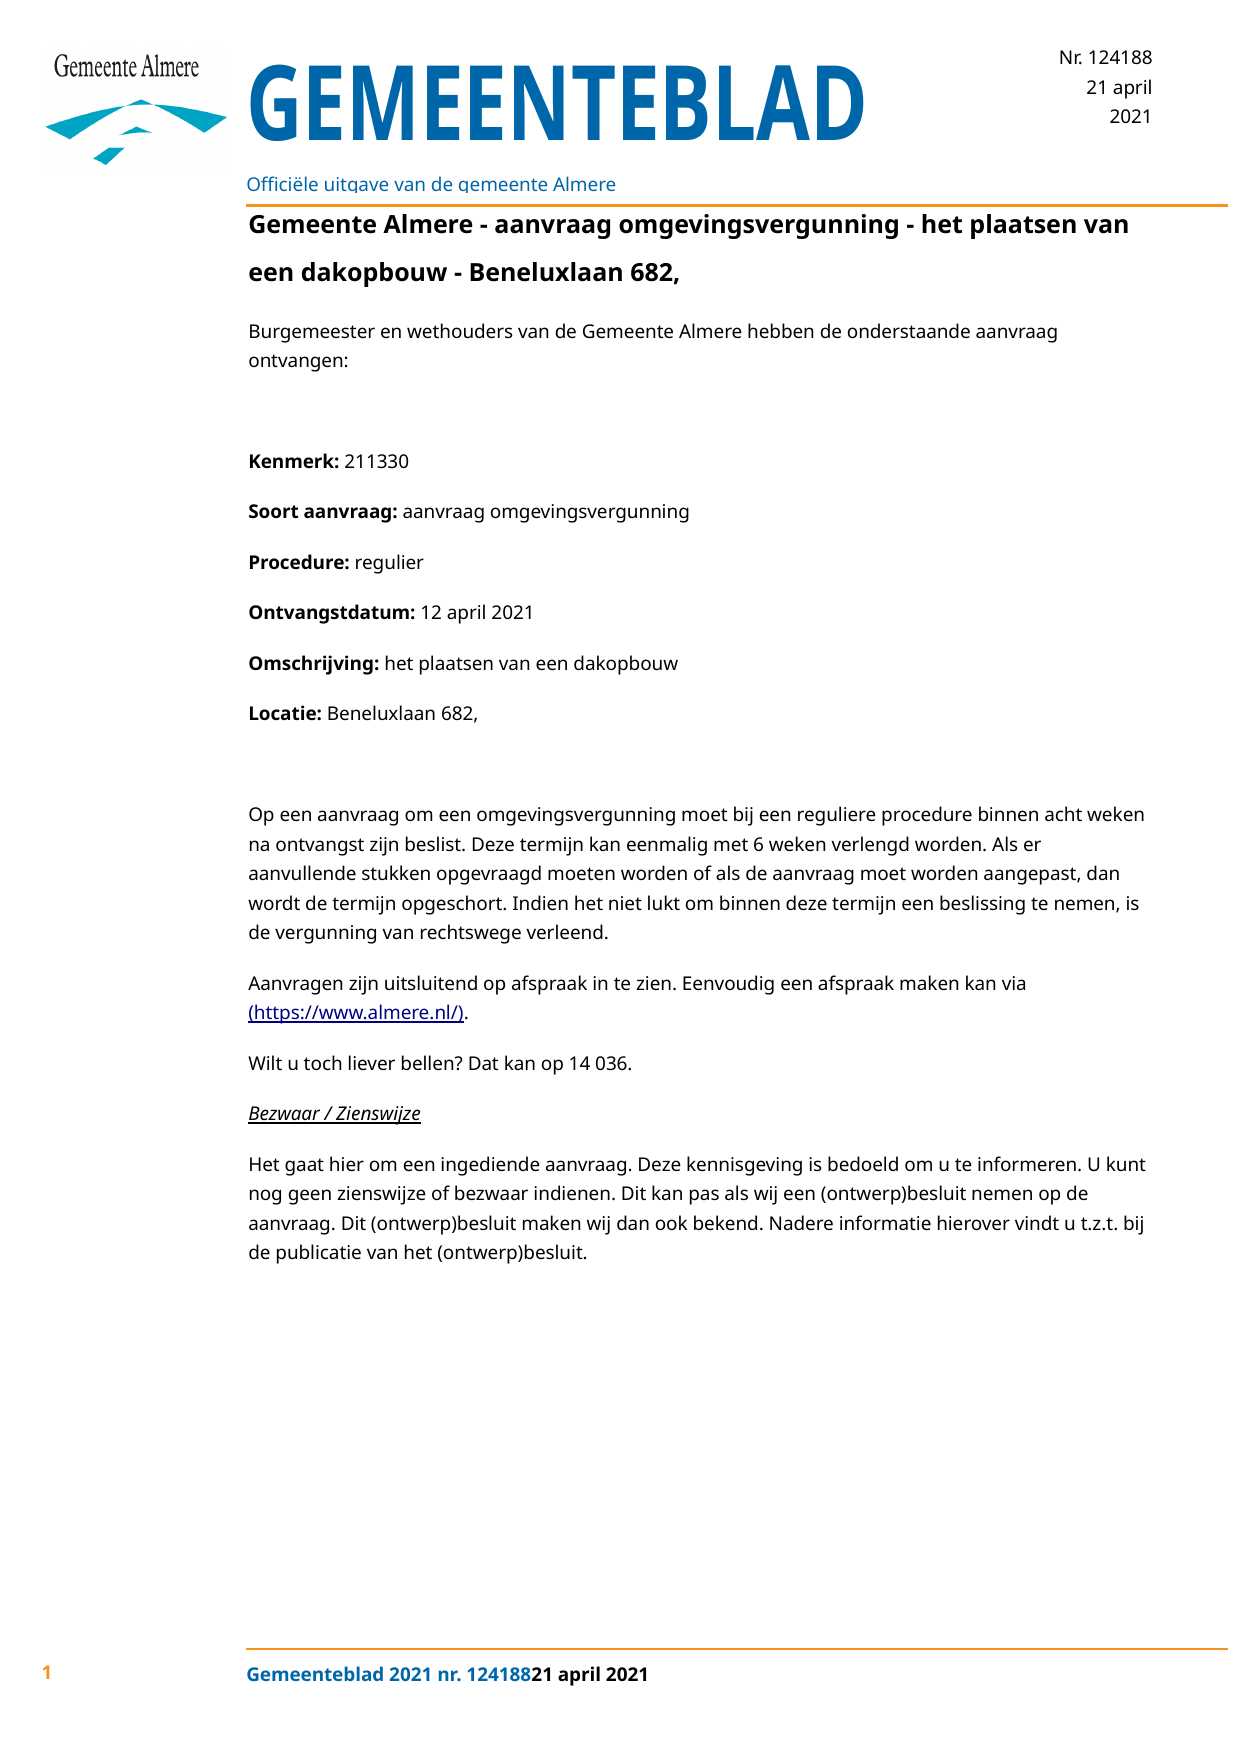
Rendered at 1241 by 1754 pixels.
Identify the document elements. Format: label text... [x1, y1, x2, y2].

text Soort aanvraag: aanvraag omgevingsvergunning [248, 499, 1152, 524]
text Omschrijving: het plaatsen van een dakopbouw [248, 650, 1152, 676]
text Locatie: Beneluxlaan 682, [248, 700, 1152, 726]
text Burgemeester en wethouders van de Gemeente Almere hebben de onderstaande aanvraag ontvangen: [248, 318, 1152, 373]
text Wilt u toch liever bellen? Dat kan op 14 036. [248, 1050, 1152, 1076]
text Ontvangstdatum: 12 april 2021 [248, 599, 1152, 625]
picture [41, 47, 231, 172]
text Aanvragen zijn uitsluitend op afspraak in te zien. Eenvoudig een afspraak maken kan via (https://www.almere.nl/). [248, 970, 1152, 1025]
text Kenmerk: 211330 [248, 448, 1152, 474]
text Het gaat hier om een ingediende aanvraag. Deze kennisgeving is bedoeld om u te informeren. U kunt nog geen zienswijze of bezwaar indienen. Dit kan pas als wij een (ontwerp)besluit nemen op de aanvraag. Dit (ontwerp)besluit maken wij dan ook bekend. Nadere informatie hierover vindt u t.z.t. bij de publicatie van het (ontwerp)besluit. [248, 1151, 1152, 1265]
text Op een aanvraag om een omgevingsvergunning moet bij een reguliere procedure binnen acht weken na ontvangst zijn beslist. Deze termijn kan eenmalig met 6 weken verlengd worden. Als er aanvullende stukken opgevraagd moeten worden of als de aanvraag moet worden aangepast, dan wordt de termijn opgeschort. Indien het niet lukt om binnen deze termijn een beslissing te nemen, is de vergunning van rechtswege verleend. [248, 801, 1152, 945]
text Procedure: regulier [248, 549, 1152, 575]
text Bezwaar / Zienswijze [248, 1100, 1152, 1126]
text Gemeente Almere - aanvraag omgevingsvergunning - het plaatsen van een dakopbouw - Beneluxlaan 682, [248, 207, 1152, 288]
